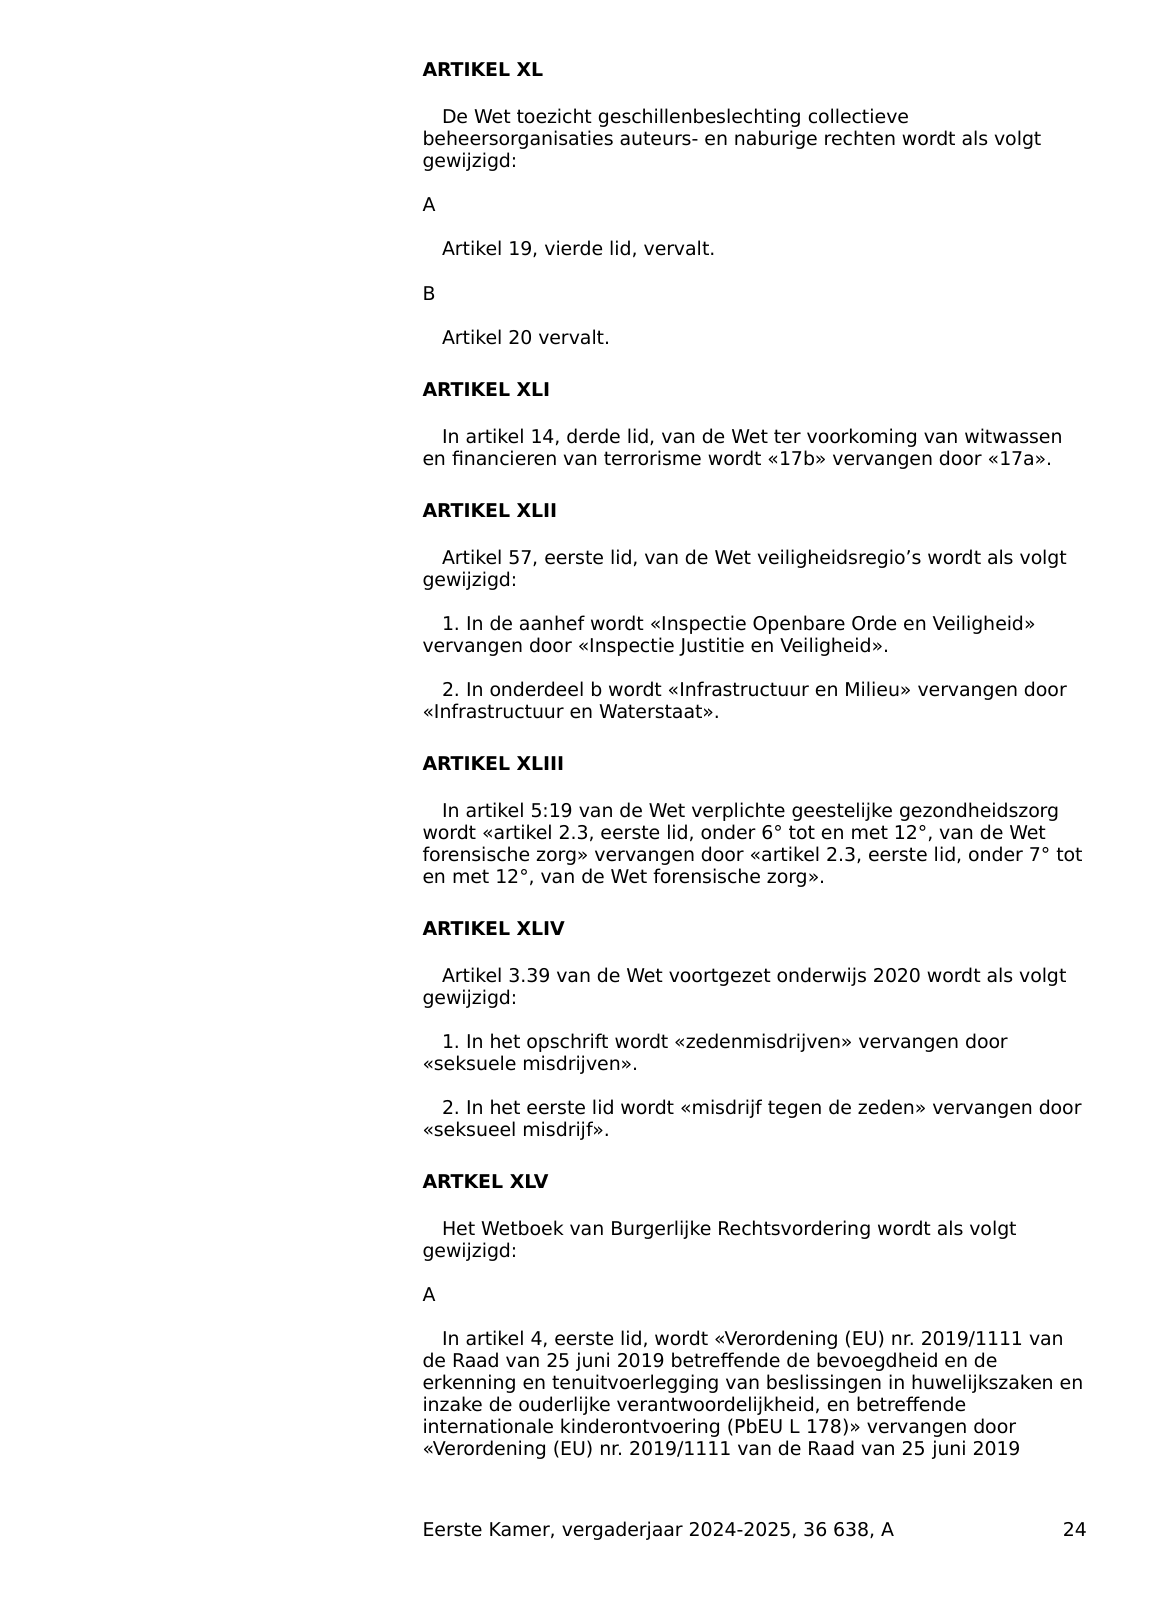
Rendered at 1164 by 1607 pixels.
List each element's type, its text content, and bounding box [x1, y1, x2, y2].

subtitle ARTKEL XLV [422, 1171, 1087, 1193]
subtitle ARTIKEL XLI [422, 379, 1087, 401]
text Artikel 57, eerste lid, van de Wet veiligheidsregio’s wordt als volgt gewijzigd: [422, 547, 1087, 591]
text 1. In het opschrift wordt «zedenmisdrijven» vervangen door «seksuele misdrijven». [422, 1031, 1087, 1075]
text De Wet toezicht geschillenbeslechting collectieve beheersorganisaties auteurs- en naburige rechten wordt als volgt gewijzigd: [422, 106, 1087, 172]
text A [422, 1284, 1087, 1306]
text 2. In het eerste lid wordt «misdrijf tegen de zeden» vervangen door «seksueel misdrijf». [422, 1097, 1087, 1141]
subtitle ARTIKEL XLIV [422, 918, 1087, 940]
text Artikel 19, vierde lid, vervalt. [422, 238, 1087, 260]
subtitle ARTIKEL XLIII [422, 753, 1087, 775]
text In artikel 14, derde lid, van de Wet ter voorkoming van witwassen en financieren van terrorisme wordt «17b» vervangen door «17a». [422, 426, 1087, 469]
text 1. In de aanhef wordt «Inspectie Openbare Orde en Veiligheid» vervangen door «Inspectie Justitie en Veiligheid». [422, 613, 1087, 657]
text In artikel 4, eerste lid, wordt «Verordening (EU) nr. 2019/1111 van de Raad van 25 juni 2019 betreffende de bevoegdheid en de erkenning en tenuitvoerlegging van beslissingen in huwelijkszaken en inzake de ouderlijke verantwoordelijkheid, en betreffende internationale kinderontvoering (PbEU L 178)» vervangen door «Verordening (EU) nr. 2019/1111 van de Raad van 25 juni 2019 [422, 1328, 1087, 1460]
subtitle ARTIKEL XLII [422, 499, 1087, 522]
text Artikel 3.39 van de Wet voortgezet onderwijs 2020 wordt als volgt gewijzigd: [422, 965, 1087, 1009]
text In artikel 5:19 van de Wet verplichte geestelijke gezondheidszorg wordt «artikel 2.3, eerste lid, onder 6° tot en met 12°, van de Wet forensische zorg» vervangen door «artikel 2.3, eerste lid, onder 7° tot en met 12°, van de Wet forensische zorg». [422, 800, 1087, 888]
text Artikel 20 vervalt. [422, 327, 1087, 349]
text A [422, 194, 1087, 216]
subtitle ARTIKEL XL [422, 59, 1087, 81]
text 2. In onderdeel b wordt «Infrastructuur en Milieu» vervangen door «Infrastructuur en Waterstaat». [422, 679, 1087, 723]
text B [422, 282, 1087, 304]
text Het Wetboek van Burgerlijke Rechtsvordering wordt als volgt gewijzigd: [422, 1218, 1087, 1262]
